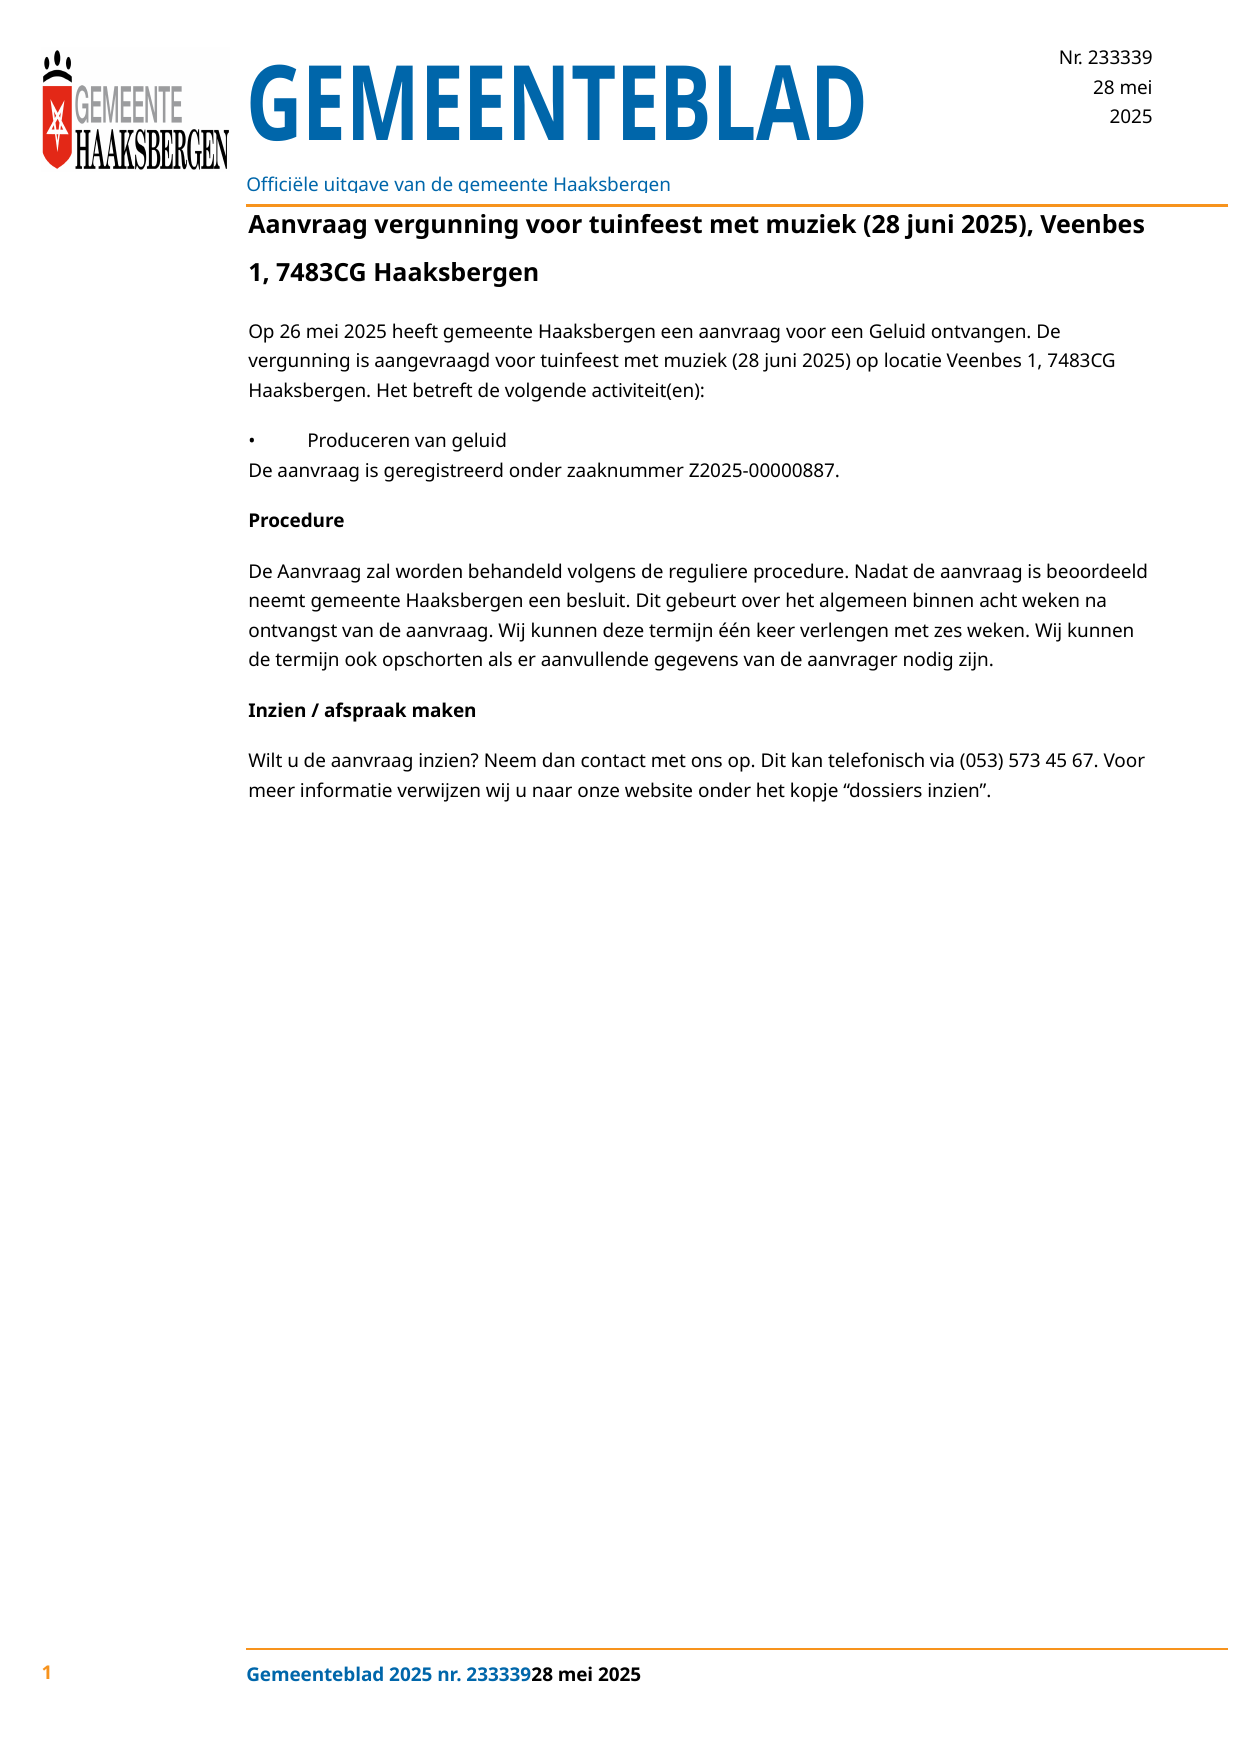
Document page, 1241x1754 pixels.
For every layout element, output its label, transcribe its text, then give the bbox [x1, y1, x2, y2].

text Procedure [248, 507, 1152, 533]
list Produceren van geluid [248, 427, 1152, 453]
text De aanvraag is geregistreerd onder zaaknummer Z2025-00000887. [248, 457, 1152, 483]
text Aanvraag vergunning voor tuinfeest met muziek (28 juni 2025), Veenbes 1, 7483CG Haaksbergen [248, 207, 1152, 288]
text Inzien / afspraak maken [248, 697, 1152, 723]
text De Aanvraag zal worden behandeld volgens de reguliere procedure. Nadat de aanvraag is beoordeeld neemt gemeente Haaksbergen een besluit. Dit gebeurt over het algemeen binnen acht weken na ontvangst van de aanvraag. Wij kunnen deze termijn één keer verlengen met zes weken. Wij kunnen de termijn ook opschorten als er aanvullende gegevens van de aanvrager nodig zijn. [248, 558, 1152, 672]
picture [41, 47, 231, 172]
text Wilt u de aanvraag inzien? Neem dan contact met ons op. Dit kan telefonisch via (053) 573 45 67. Voor meer informatie verwijzen wij u naar onze website onder het kopje “dossiers inzien”. [248, 747, 1152, 803]
text Op 26 mei 2025 heeft gemeente Haaksbergen een aanvraag voor een Geluid ontvangen. De vergunning is aangevraagd voor tuinfeest met muziek (28 juni 2025) op locatie Veenbes 1, 7483CG Haaksbergen. Het betreft de volgende activiteit(en): [248, 318, 1152, 403]
